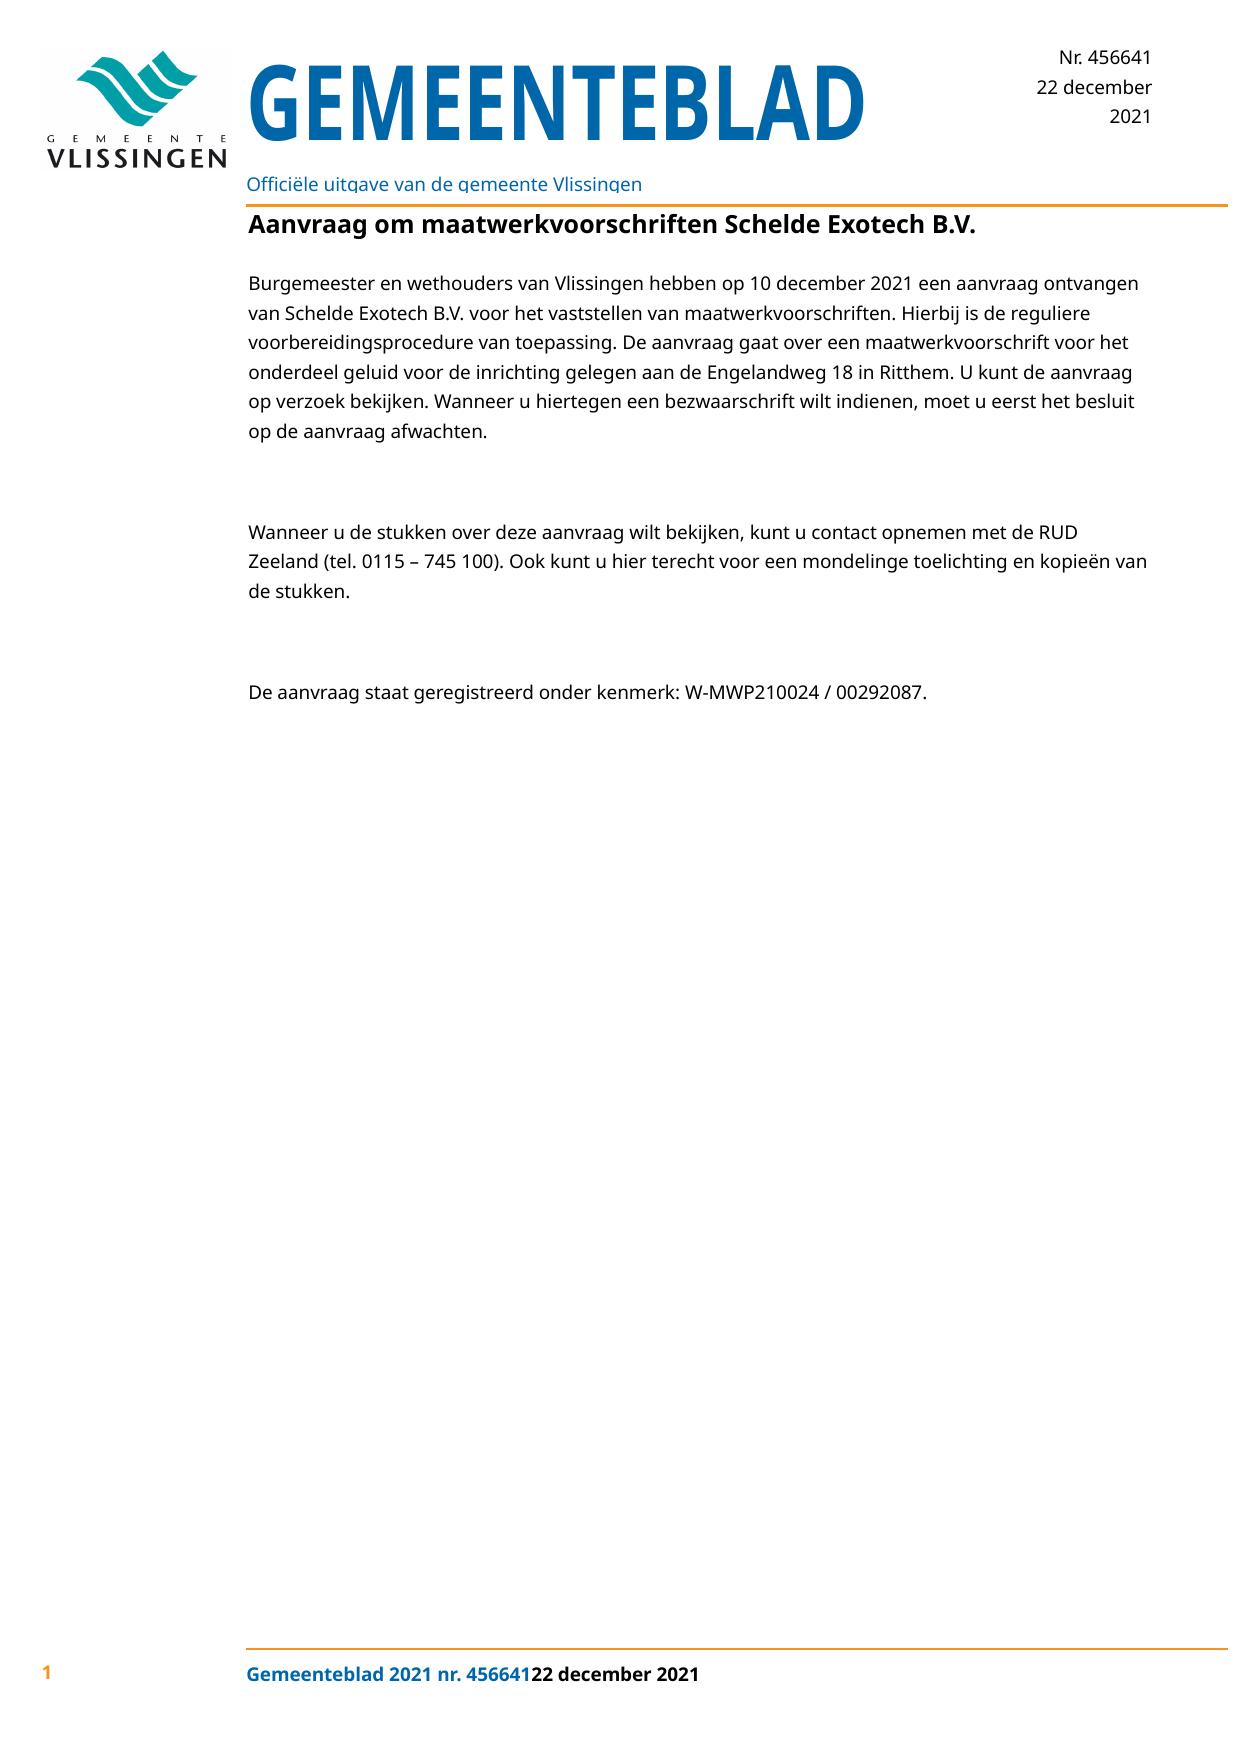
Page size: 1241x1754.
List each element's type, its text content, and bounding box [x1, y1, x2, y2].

text Wanneer u de stukken over deze aanvraag wilt bekijken, kunt u contact opnemen met de RUD Zeeland (tel. 0115 – 745 100). Ook kunt u hier terecht voor een mondelinge toelichting en kopieën van de stukken. [248, 519, 1152, 604]
text De aanvraag staat geregistreerd onder kenmerk: W-MWP210024 / 00292087. [248, 679, 1152, 705]
picture [41, 47, 231, 172]
text Burgemeester en wethouders van Vlissingen hebben op 10 december 2021 een aanvraag ontvangen van Schelde Exotech B.V. voor het vaststellen van maatwerkvoorschriften. Hierbij is de reguliere voorbereidingsprocedure van toepassing. De aanvraag gaat over een maatwerkvoorschrift voor het onderdeel geluid voor de inrichting gelegen aan de Engelandweg 18 in Ritthem. U kunt de aanvraag op verzoek bekijken. Wanneer u hiertegen een bezwaarschrift wilt indienen, moet u eerst het besluit op de aanvraag afwachten. [248, 270, 1152, 444]
text Aanvraag om maatwerkvoorschriften Schelde Exotech B.V. [248, 207, 1152, 241]
